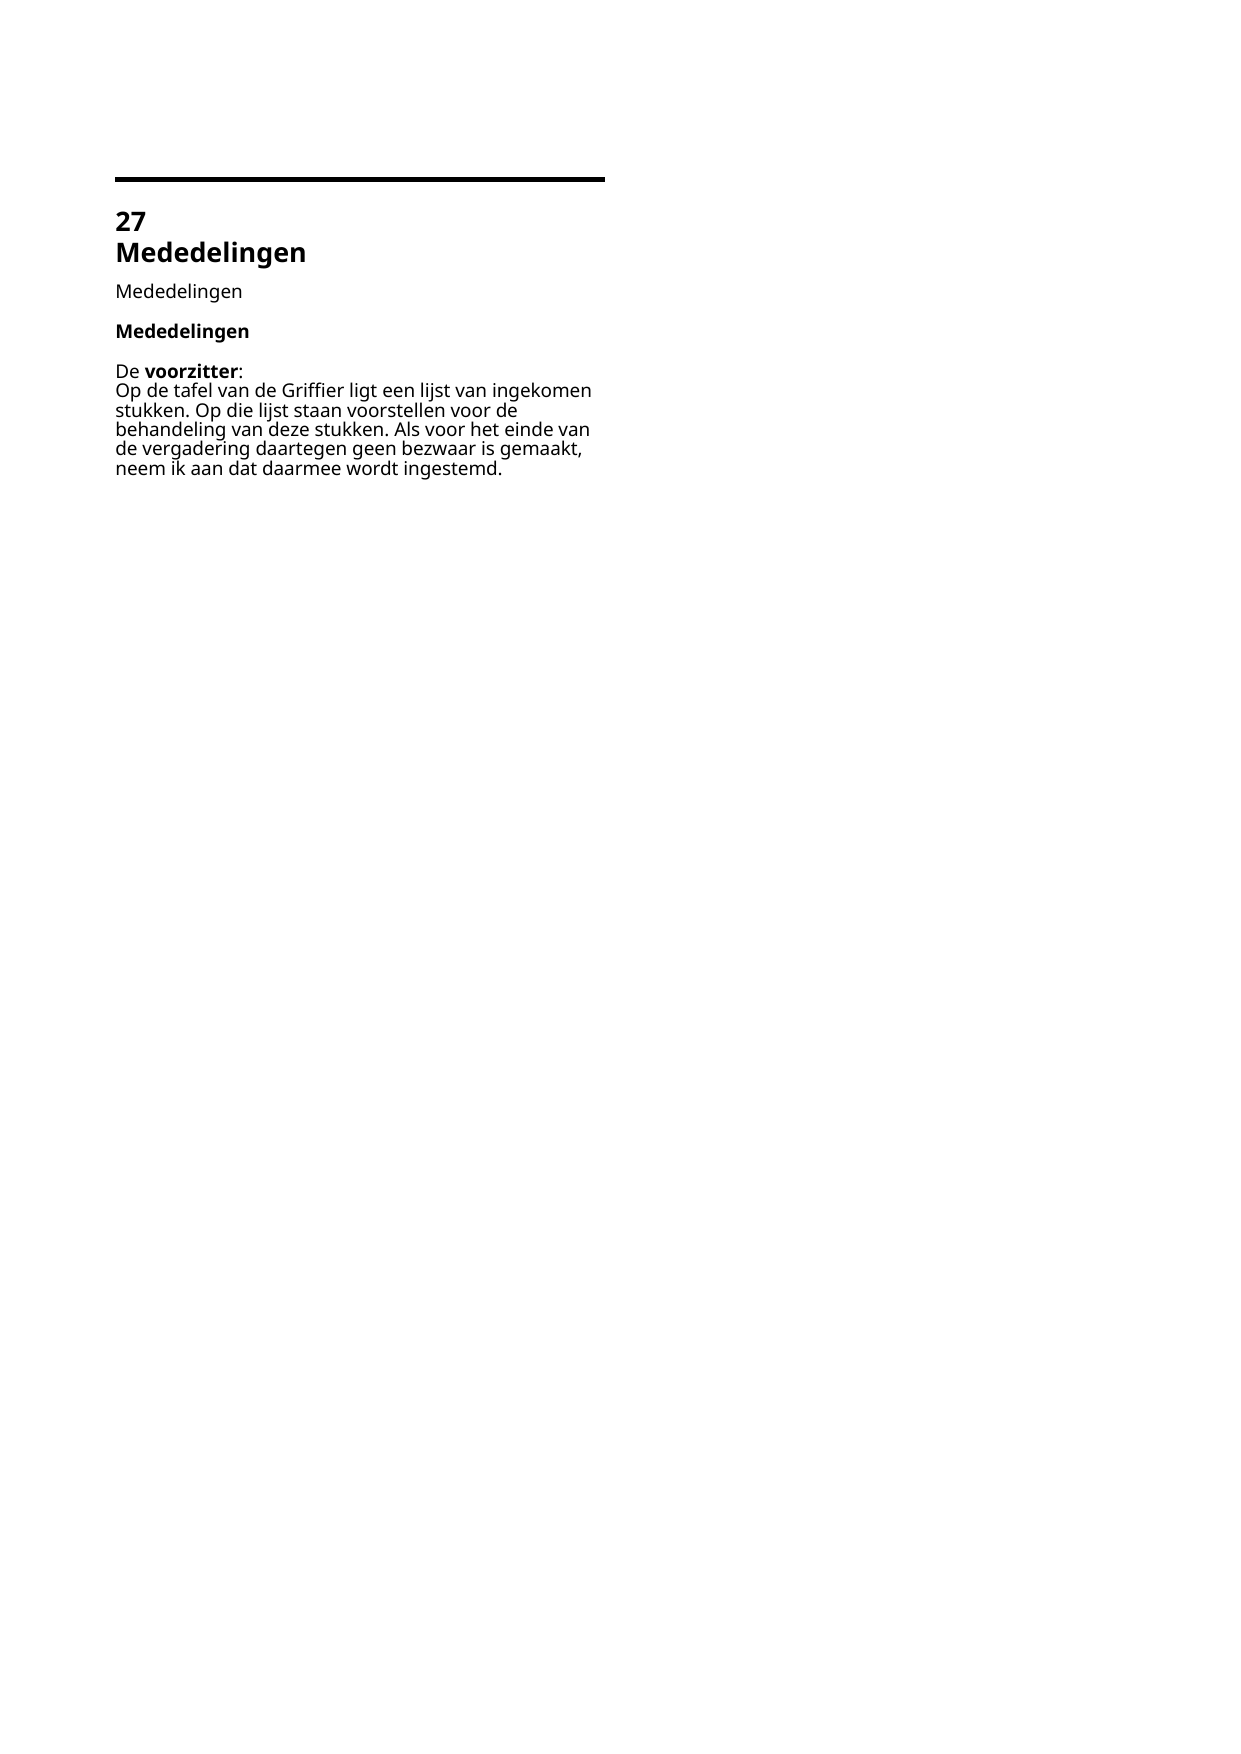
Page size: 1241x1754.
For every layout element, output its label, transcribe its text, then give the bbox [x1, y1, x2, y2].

text Mededelingen [115, 283, 605, 302]
text Op de tafel van de Griffier ligt een lijst van ingekomen stukken. Op die lijst staan voorstellen voor de behandeling van deze stukken. Als voor het einde van de vergadering daartegen geen bezwaar is gemaakt, neem ik aan dat daarmee wordt ingestemd. [115, 382, 605, 479]
text Mededelingen [115, 239, 605, 283]
text 27 [115, 203, 605, 239]
text De voorzitter: [115, 363, 605, 382]
text Mededelingen [115, 323, 605, 342]
